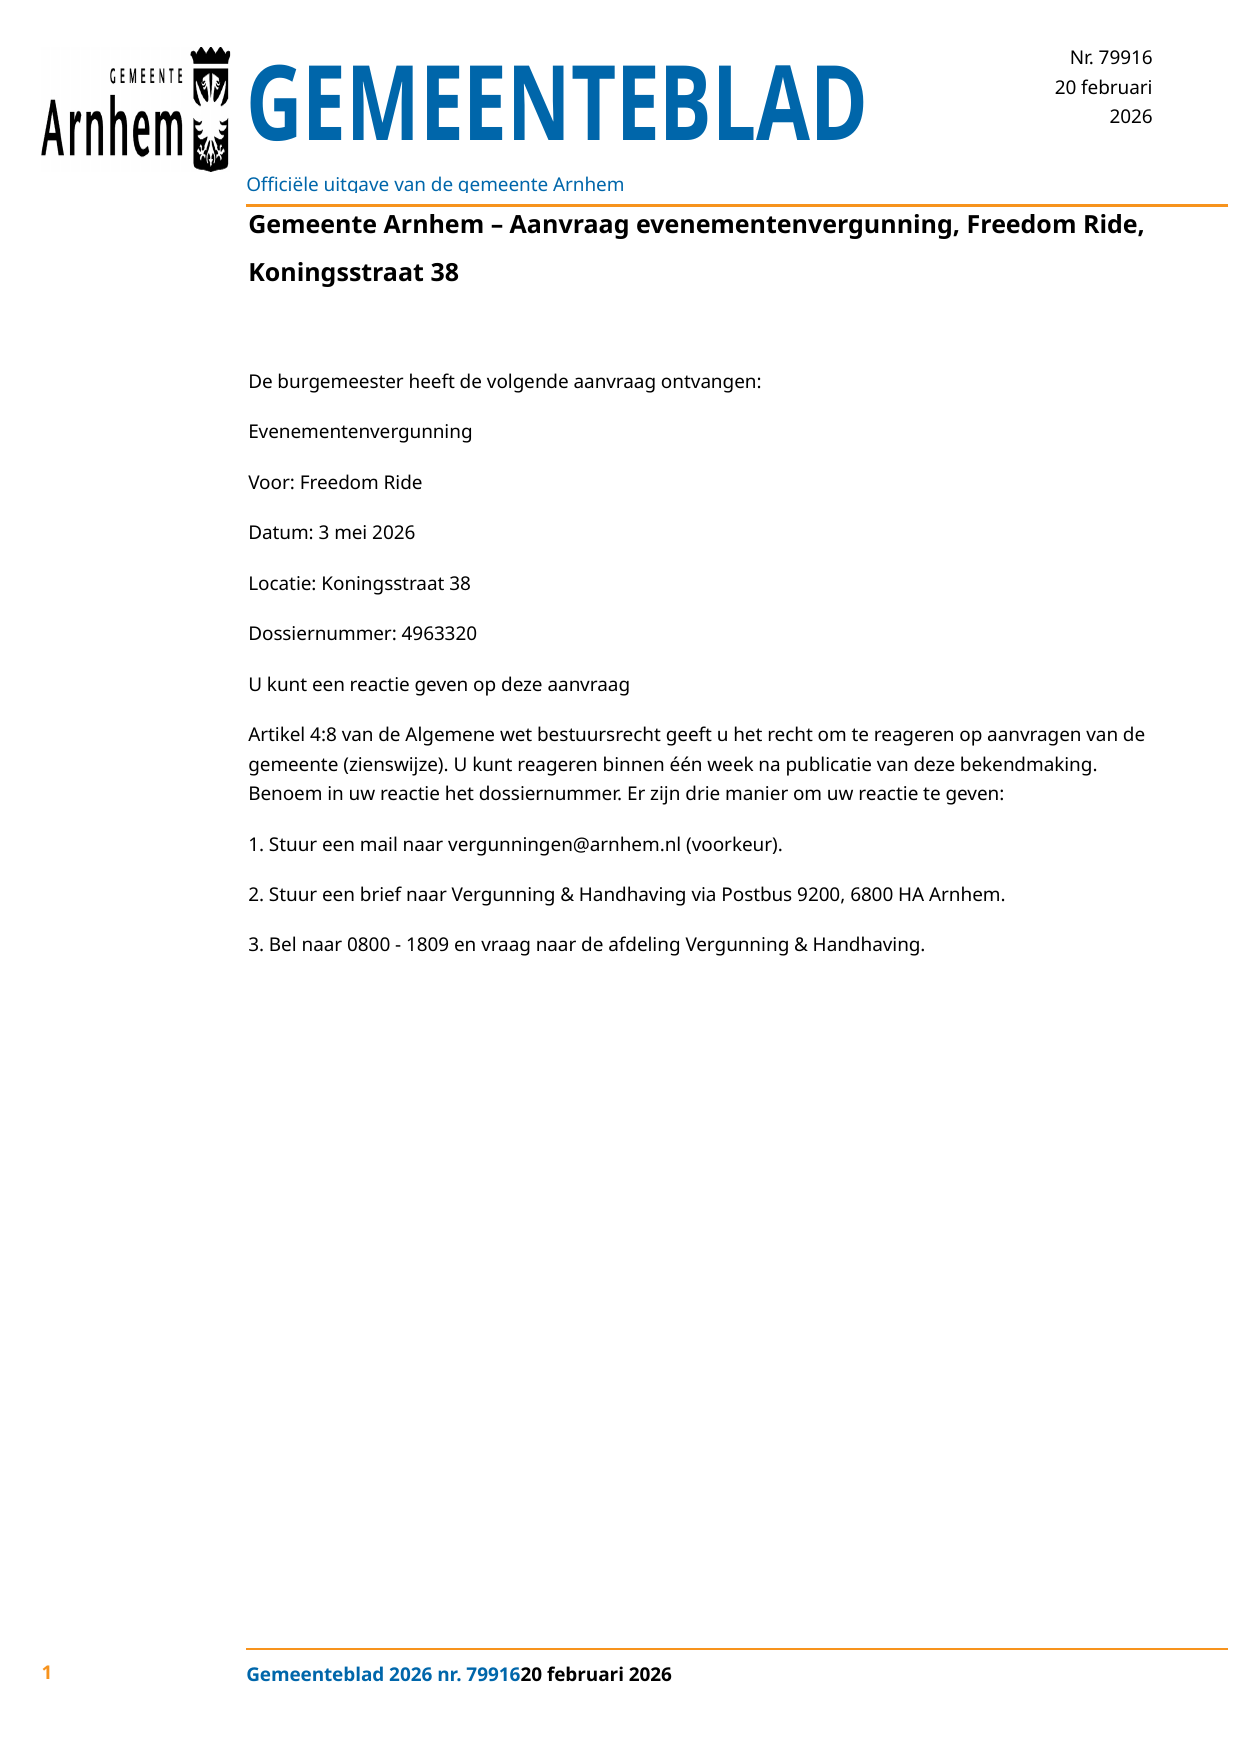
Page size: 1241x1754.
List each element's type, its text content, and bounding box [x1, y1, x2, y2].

text U kunt een reactie geven op deze aanvraag [248, 671, 1152, 697]
text Locatie: Koningsstraat 38 [248, 570, 1152, 596]
text Voor: Freedom Ride [248, 469, 1152, 495]
text 1. Stuur een mail naar vergunningen@arnhem.nl (voorkeur). [248, 831, 1152, 857]
text Gemeente Arnhem – Aanvraag evenementenvergunning, Freedom Ride, Koningsstraat 38 [248, 207, 1152, 288]
text Dossiernummer: 4963320 [248, 620, 1152, 646]
text De burgemeester heeft de volgende aanvraag ontvangen: [248, 368, 1152, 394]
text Artikel 4:8 van de Algemene wet bestuursrecht geeft u het recht om te reageren op aanvragen van de gemeente (zienswijze). U kunt reageren binnen één week na publicatie van deze bekendmaking. Benoem in uw reactie het dossiernummer. Er zijn drie manier om uw reactie te geven: [248, 721, 1152, 806]
text 2. Stuur een brief naar Vergunning & Handhaving via Postbus 9200, 6800 HA Arnhem. [248, 881, 1152, 907]
text Datum: 3 mei 2026 [248, 519, 1152, 545]
text 3. Bel naar 0800 - 1809 en vraag naar de afdeling Vergunning & Handhaving. [248, 932, 1152, 957]
text Evenementenvergunning [248, 419, 1152, 444]
picture [41, 47, 231, 172]
